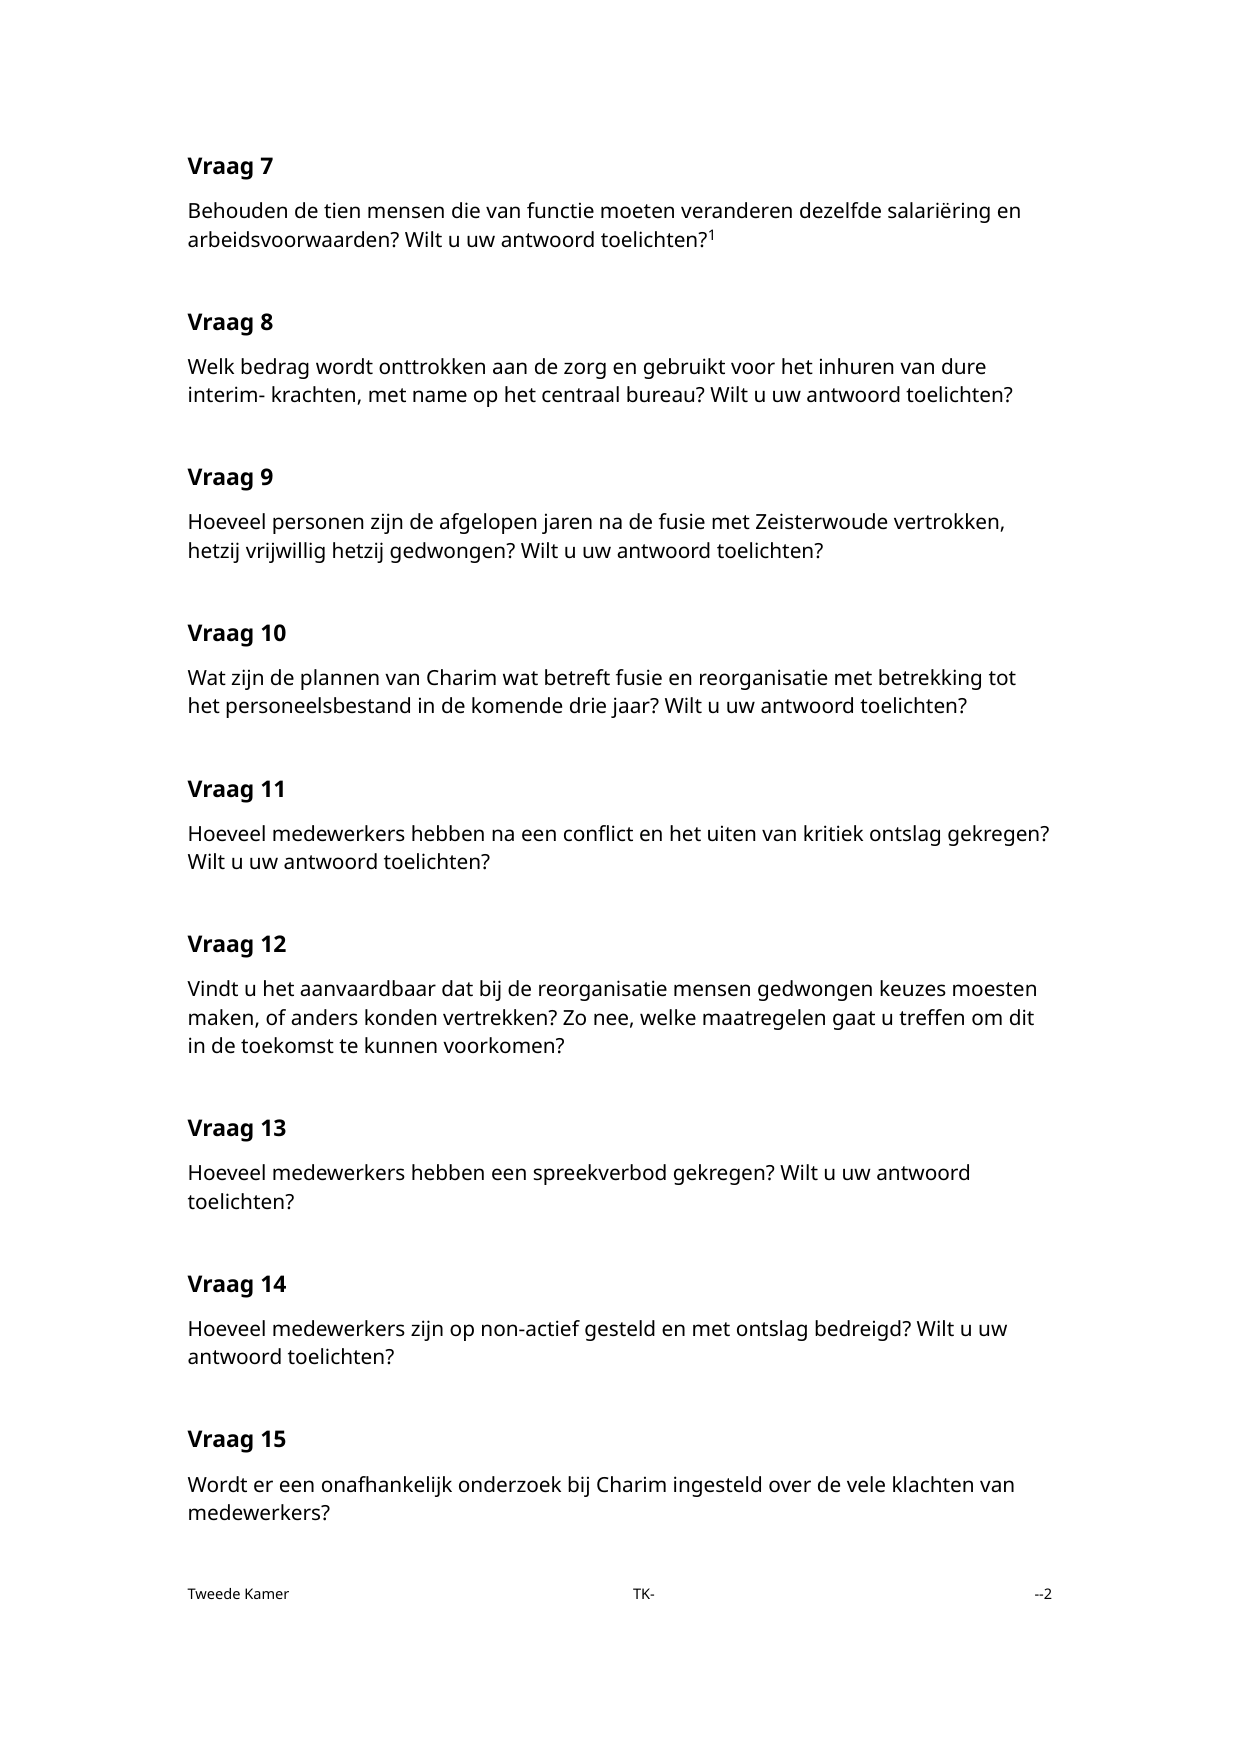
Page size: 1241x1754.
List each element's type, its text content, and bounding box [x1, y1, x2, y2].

subtitle Vraag 14 [187, 1268, 1053, 1299]
text Behouden de tien mensen die van functie moeten veranderen dezelfde salariëring en arbeidsvoorwaarden? Wilt u uw antwoord toelichten?1 [187, 196, 1053, 253]
subtitle Vraag 10 [187, 617, 1053, 648]
subtitle Vraag 12 [187, 928, 1053, 959]
text Hoeveel medewerkers zijn op non-actief gesteld en met ontslag bedreigd? Wilt u uw antwoord toelichten? [187, 1314, 1053, 1371]
subtitle Vraag 7 [187, 150, 1053, 181]
text Wat zijn de plannen van Charim wat betreft fusie en reorganisatie met betrekking tot het personeelsbestand in de komende drie jaar? Wilt u uw antwoord toelichten? [187, 663, 1053, 720]
text Welk bedrag wordt onttrokken aan de zorg en gebruikt voor het inhuren van dure interim- krachten, met name op het centraal bureau? Wilt u uw antwoord toelichten? [187, 352, 1053, 409]
subtitle Vraag 13 [187, 1112, 1053, 1143]
text Wordt er een onafhankelijk onderzoek bij Charim ingesteld over de vele klachten van medewerkers? [187, 1470, 1053, 1527]
subtitle Vraag 8 [187, 306, 1053, 337]
text Vindt u het aanvaardbaar dat bij de reorganisatie mensen gedwongen keuzes moesten maken, of anders konden vertrekken? Zo nee, welke maatregelen gaat u treffen om dit in de toekomst te kunnen voorkomen? [187, 974, 1053, 1060]
text Hoeveel medewerkers hebben een spreekverbod gekregen? Wilt u uw antwoord toelichten? [187, 1158, 1053, 1215]
subtitle Vraag 11 [187, 772, 1053, 804]
text Hoeveel medewerkers hebben na een conflict en het uiten van kritiek ontslag gekregen? Wilt u uw antwoord toelichten? [187, 819, 1053, 876]
subtitle Vraag 15 [187, 1423, 1053, 1455]
text Hoeveel personen zijn de afgelopen jaren na de fusie met Zeisterwoude vertrokken, hetzij vrijwillig hetzij gedwongen? Wilt u uw antwoord toelichten? [187, 507, 1053, 564]
subtitle Vraag 9 [187, 461, 1053, 492]
